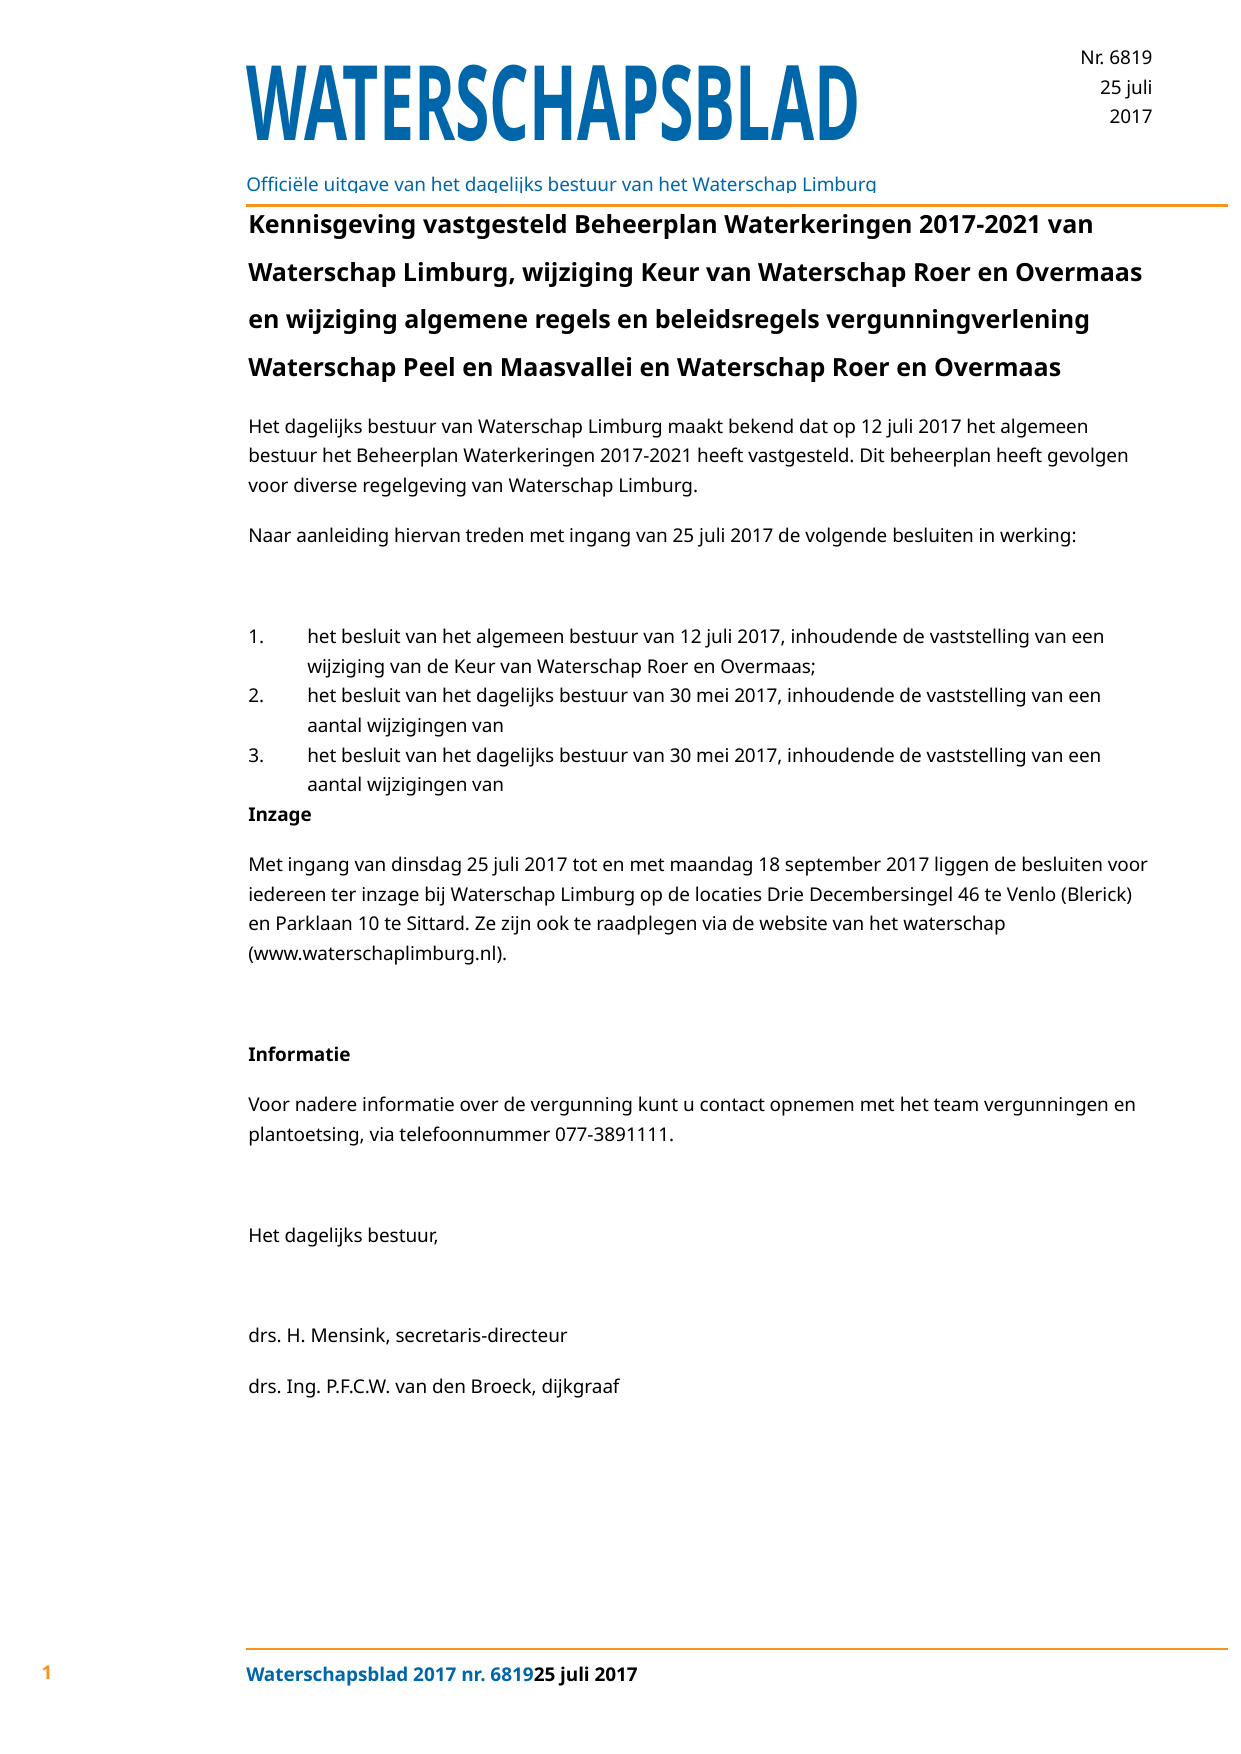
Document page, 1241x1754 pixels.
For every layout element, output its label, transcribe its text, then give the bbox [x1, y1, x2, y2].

text Met ingang van dinsdag 25 juli 2017 tot en met maandag 18 september 2017 liggen de besluiten voor iedereen ter inzage bij Waterschap Limburg op de locaties Drie Decembersingel 46 te Venlo (Blerick) en Parklaan 10 te Sittard. Ze zijn ook te raadplegen via de website van het waterschap (www.waterschaplimburg.nl). [248, 851, 1152, 966]
picture [41, 47, 231, 172]
list het besluit van het dagelijks bestuur van 30 mei 2017, inhoudende de vaststelling van een aantal wijzigingen van [248, 683, 1152, 738]
list het besluit van het algemeen bestuur van 12 juli 2017, inhoudende de vaststelling van een wijziging van de Keur van Waterschap Roer en Overmaas; [248, 623, 1152, 679]
text Voor nadere informatie over de vergunning kunt u contact opnemen met het team vergunningen en plantoetsing, via telefoonnummer 077-3891111. [248, 1091, 1152, 1147]
text drs. Ing. P.F.C.W. van den Broeck, dijkgraaf [248, 1373, 1152, 1399]
text Informatie [248, 1041, 1152, 1067]
text Kennisgeving vastgesteld Beheerplan Waterkeringen 2017-2021 van Waterschap Limburg, wijziging Keur van Waterschap Roer en Overmaas en wijziging algemene regels en beleidsregels vergunningverlening Waterschap Peel en Maasvallei en Waterschap Roer en Overmaas [248, 207, 1152, 384]
text drs. H. Mensink, secretaris-directeur [248, 1323, 1152, 1348]
text Het dagelijks bestuur, [248, 1222, 1152, 1248]
text Het dagelijks bestuur van Waterschap Limburg maakt bekend dat op 12 juli 2017 het algemeen bestuur het Beheerplan Waterkeringen 2017-2021 heeft vastgesteld. Dit beheerplan heeft gevolgen voor diverse regelgeving van Waterschap Limburg. [248, 413, 1152, 498]
text Naar aanleiding hiervan treden met ingang van 25 juli 2017 de volgende besluiten in werking: [248, 523, 1152, 548]
list het besluit van het dagelijks bestuur van 30 mei 2017, inhoudende de vaststelling van een aantal wijzigingen van [248, 742, 1152, 797]
text Inzage [248, 801, 1152, 827]
